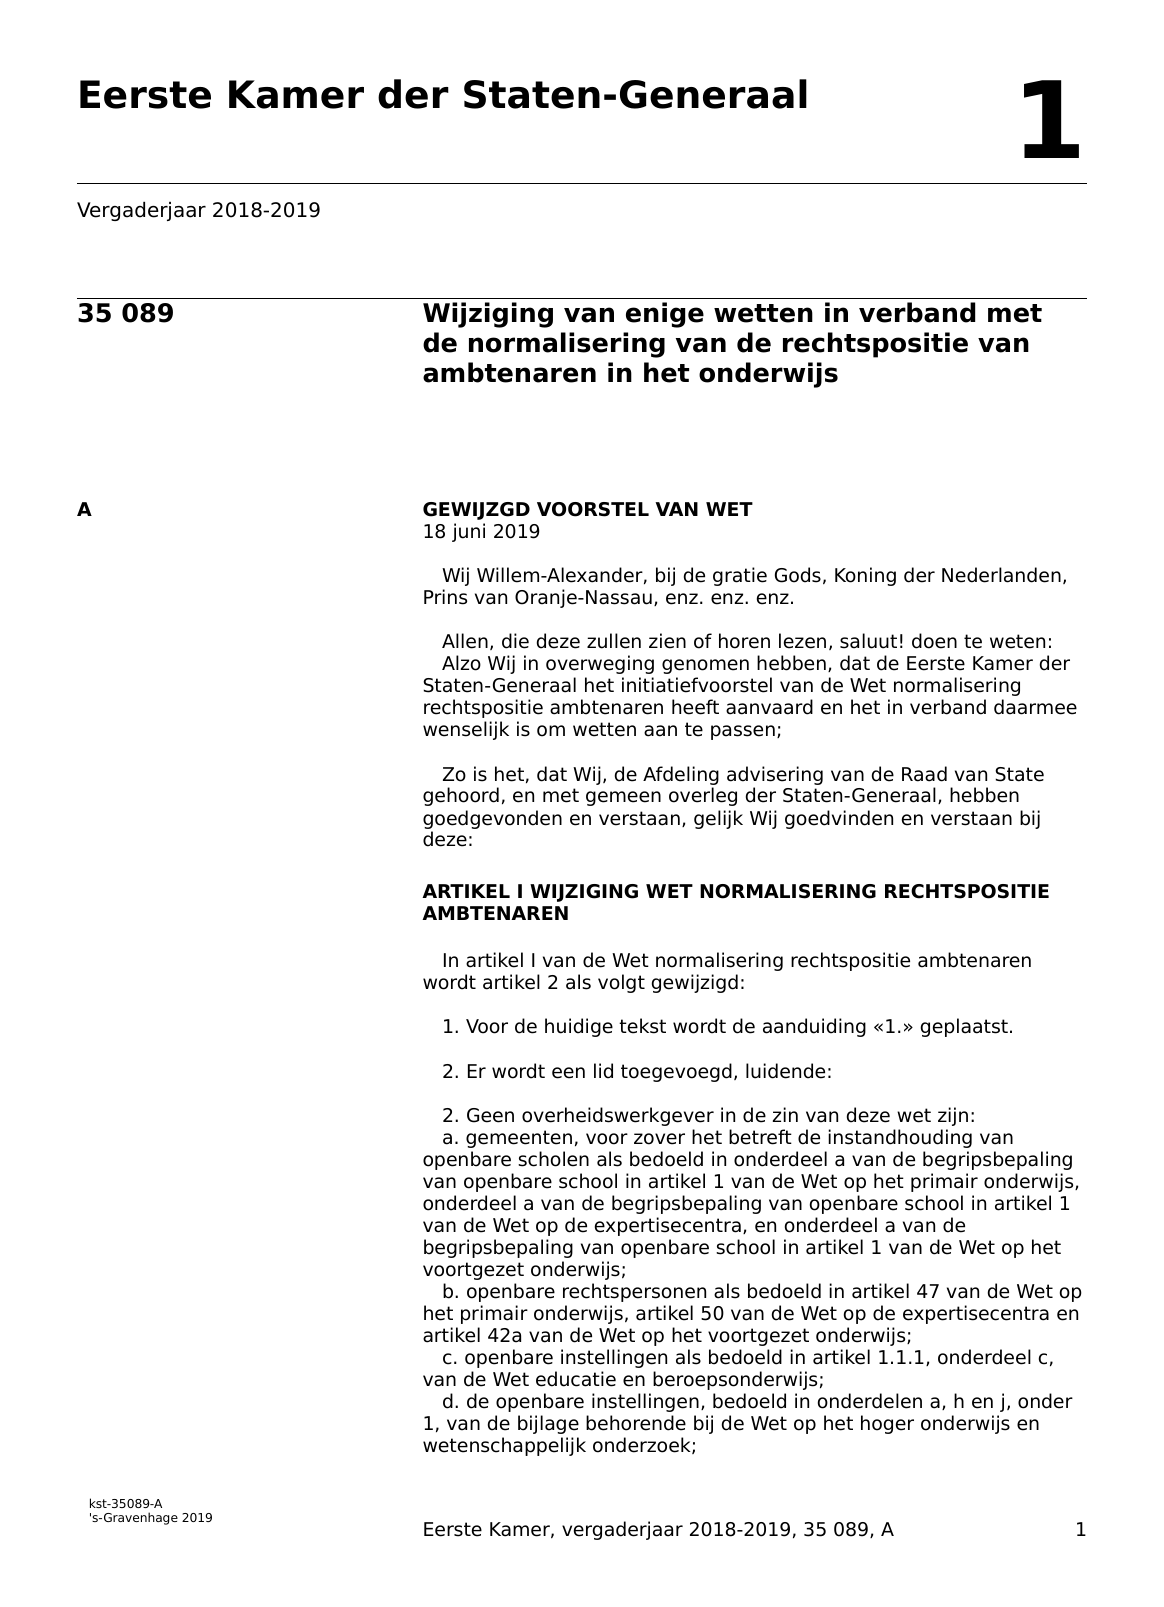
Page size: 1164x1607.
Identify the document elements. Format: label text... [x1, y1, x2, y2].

text a. gemeenten, voor zover het betreft de instandhouding van openbare scholen als bedoeld in onderdeel a van de begripsbepaling van openbare school in artikel 1 van de Wet op het primair onderwijs, onderdeel a van de begripsbepaling van openbare school in artikel 1 van de Wet op de expertisecentra, en onderdeel a van de begripsbepaling van openbare school in artikel 1 van de Wet op het voortgezet onderwijs; [422, 1127, 1087, 1281]
text kst-35089-A [88, 1497, 323, 1511]
text Zo is het, dat Wij, de Afdeling advisering van de Raad van State gehoord, en met gemeen overleg der Staten-Generaal, hebben goedgevonden en verstaan, gelijk Wij goedvinden en verstaan bij deze: [422, 763, 1087, 851]
text Wij Willem-Alexander, bij de gratie Gods, Koning der Nederlanden, Prins van Oranje-Nassau, enz. enz. enz. [422, 565, 1087, 609]
text 2. Er wordt een lid toegevoegd, luidende: [422, 1061, 1087, 1083]
text 2. Geen overheidswerkgever in de zin van deze wet zijn: [422, 1105, 1087, 1127]
subtitle 35 089 Wijziging van enige wetten in verband met de normalisering van de rechtspositie van ambtenaren in het onderwijs [77, 299, 1087, 388]
text Alzo Wij in overweging genomen hebben, dat de Eerste Kamer der Staten-Generaal het initiatiefvoorstel van de Wet normalisering rechtspositie ambtenaren heeft aanvaard en het in verband daarmee wenselijk is om wetten aan te passen; [422, 653, 1087, 741]
text b. openbare rechtspersonen als bedoeld in artikel 47 van de Wet op het primair onderwijs, artikel 50 van de Wet op de expertisecentra en artikel 42a van de Wet op het voortgezet onderwijs; [422, 1281, 1087, 1347]
text Allen, die deze zullen zien of horen lezen, saluut! doen te weten: [422, 631, 1087, 653]
table_cell Vergaderjaar 2018-2019 [77, 184, 1087, 298]
table_header Eerste Kamer der Staten-Generaal [77, 59, 886, 183]
subtitle ARTIKEL I WIJZIGING WET NORMALISERING RECHTSPOSITIE AMBTENAREN [422, 881, 1087, 925]
text d. de openbare instellingen, bedoeld in onderdelen a, h en j, onder 1, van de bijlage behorende bij de Wet op het hoger onderwijs en wetenschappelijk onderzoek; [422, 1391, 1087, 1456]
text 18 juni 2019 [422, 521, 1087, 543]
text In artikel I van de Wet normalisering rechtspositie ambtenaren wordt artikel 2 als volgt gewijzigd: [422, 950, 1087, 994]
text 's-Gravenhage 2019 [88, 1511, 323, 1525]
text c. openbare instellingen als bedoeld in artikel 1.1.1, onderdeel c, van de Wet educatie en beroepsonderwijs; [422, 1347, 1087, 1391]
text 1. Voor de huidige tekst wordt de aanduiding «1.» geplaatst. [422, 1016, 1087, 1038]
subtitle A GEWIJZGD VOORSTEL VAN WET [77, 499, 1087, 521]
table_header 1 [886, 59, 1087, 183]
